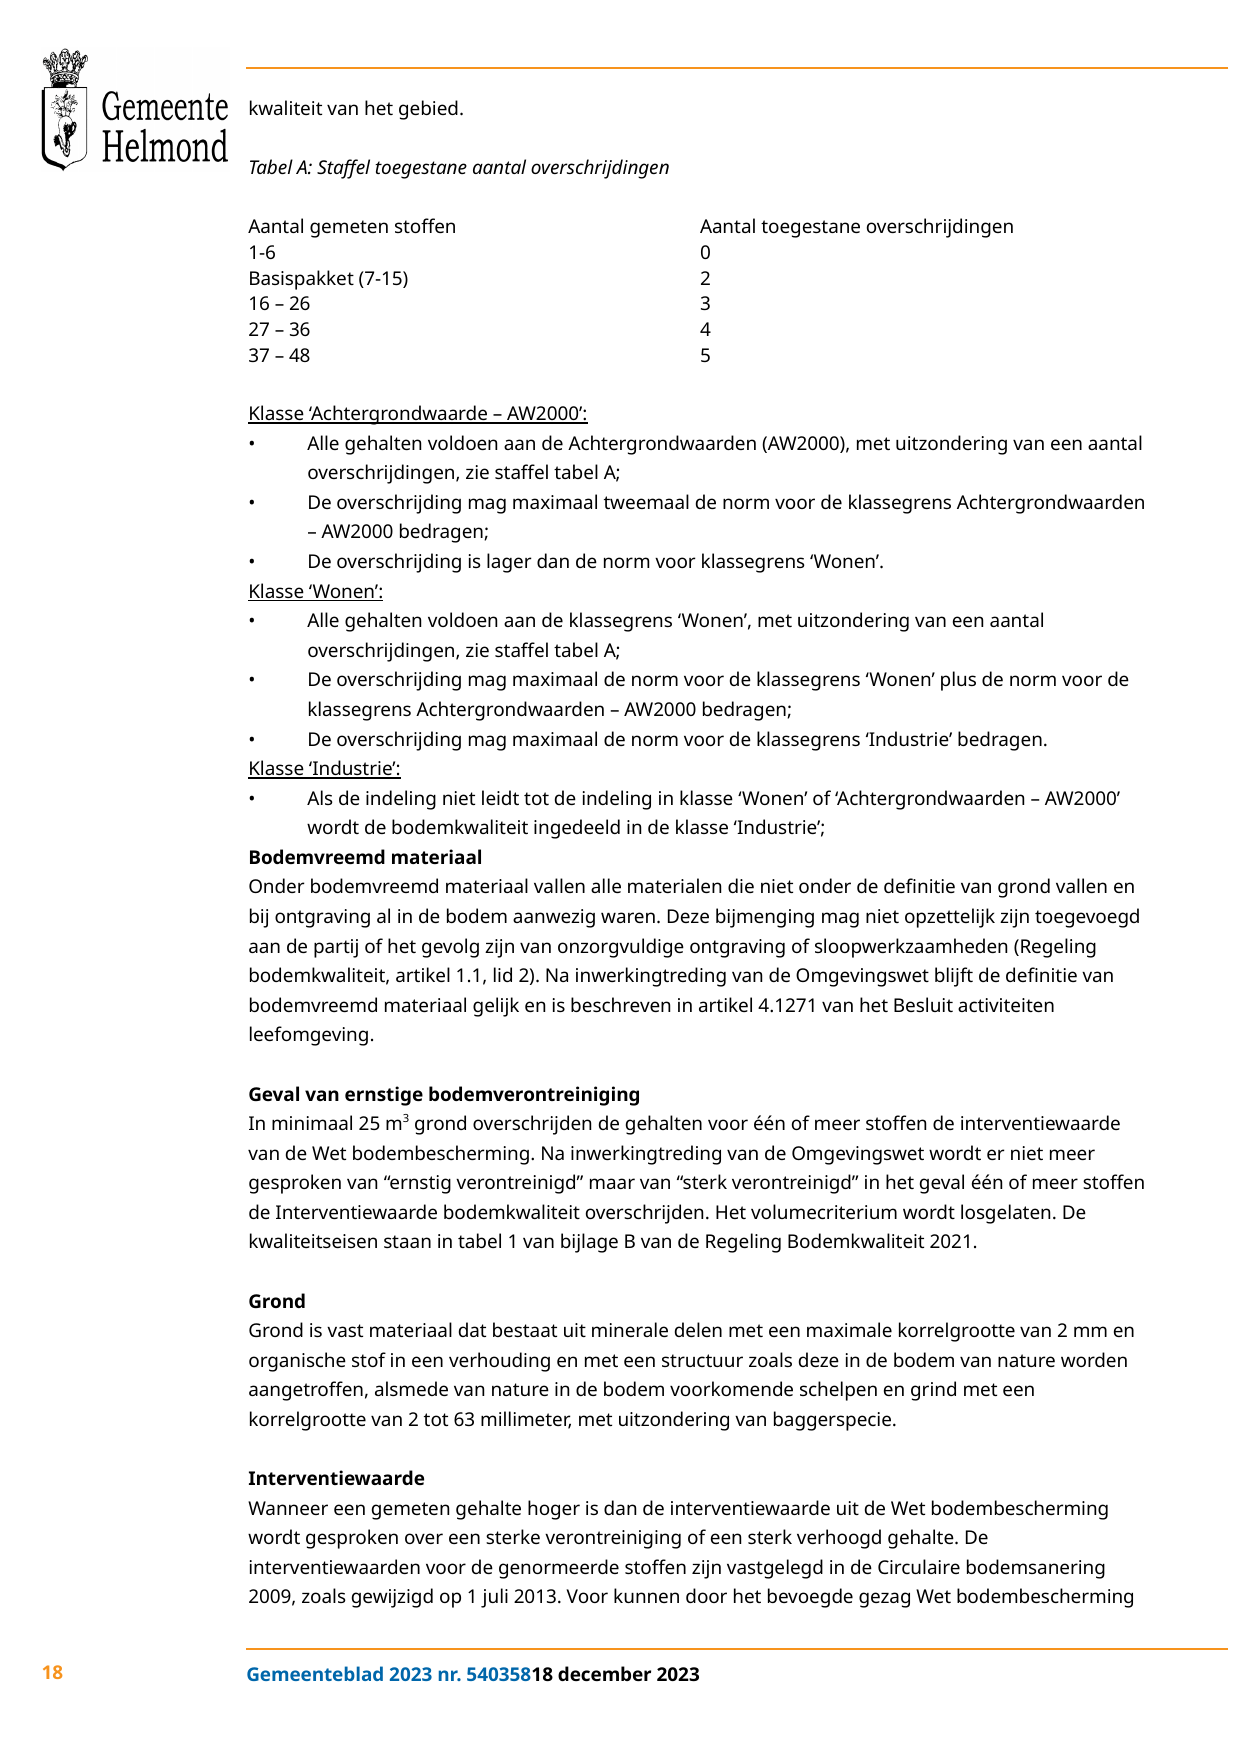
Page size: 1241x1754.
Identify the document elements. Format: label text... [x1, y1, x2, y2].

text Grond is vast materiaal dat bestaat uit minerale delen met een maximale korrelgrootte van 2 mm en organische stof in een verhouding en met een structuur zoals deze in de bodem van nature worden aangetroffen, alsmede van nature in de bodem voorkomende schelpen en grind met een korrelgrootte van 2 tot 63 millimeter, met uitzondering van baggerspecie. [248, 1317, 1152, 1432]
text Wanneer een gemeten gehalte hoger is dan de interventiewaarde uit de Wet bodembescherming wordt gesproken over een sterke verontreiniging of een sterk verhoogd gehalte. De interventiewaarden voor de genormeerde stoffen zijn vastgelegd in de Circulaire bodemsanering 2009, zoals gewijzigd op 1 juli 2013. Voor kunnen door het bevoegde gezag Wet bodembescherming [248, 1495, 1152, 1609]
list Alle gehalten voldoen aan de klassegrens ‘Wonen’, met uitzondering van een aantal overschrijdingen, zie staffel tabel A; [248, 607, 1152, 663]
table_cell 1-6 [248, 239, 700, 265]
list De overschrijding is lager dan de norm voor klassegrens ‘Wonen’. [248, 548, 1152, 574]
table_cell 2 [700, 265, 1152, 290]
table_cell 3 [700, 290, 1152, 316]
table_cell 4 [700, 316, 1152, 342]
picture [41, 47, 231, 172]
text Grond [248, 1288, 1152, 1314]
text Bodemvreemd materiaal [248, 844, 1152, 870]
text Klasse ‘Achtergrondwaarde – AW2000’: [248, 400, 1152, 426]
list Alle gehalten voldoen aan de Achtergrondwaarden (AW2000), met uitzondering van een aantal overschrijdingen, zie staffel tabel A; [248, 430, 1152, 485]
table_cell 37 – 48 [248, 342, 700, 368]
text Geval van ernstige bodemverontreiniging [248, 1081, 1152, 1107]
table_cell 16 – 26 [248, 290, 700, 316]
table_cell 5 [700, 342, 1152, 368]
table_header Aantal gemeten stoffen [248, 213, 700, 239]
text Klasse ‘Industrie’: [248, 755, 1152, 781]
table_cell Basispakket (7-15) [248, 265, 700, 290]
list De overschrijding mag maximaal de norm voor de klassegrens ‘Industrie’ bedragen. [248, 726, 1152, 752]
text Tabel A: Staffel toegestane aantal overschrijdingen [248, 154, 1152, 180]
text Interventiewaarde [248, 1465, 1152, 1491]
text In minimaal 25 m3 grond overschrijden de gehalten voor één of meer stoffen de interventiewaarde van de Wet bodembescherming. Na inwerkingtreding van de Omgevingswet wordt er niet meer gesproken van “ernstig verontreinigd” maar van “sterk verontreinigd” in het geval één of meer stoffen de Interventiewaarde bodemkwaliteit overschrijden. Het volumecriterium wordt losgelaten. De kwaliteitseisen staan in tabel 1 van bijlage B van de Regeling Bodemkwaliteit 2021. [248, 1110, 1152, 1254]
list De overschrijding mag maximaal de norm voor de klassegrens ‘Wonen’ plus de norm voor de klassegrens Achtergrondwaarden – AW2000 bedragen; [248, 667, 1152, 722]
list Als de indeling niet leidt tot de indeling in klasse ‘Wonen’ of ‘Achtergrondwaarden – AW2000’ wordt de bodemkwaliteit ingedeeld in de klasse ‘Industrie’; [248, 785, 1152, 840]
text kwaliteit van het gebied. [248, 95, 1152, 121]
text Onder bodemvreemd materiaal vallen alle materialen die niet onder de definitie van grond vallen en bij ontgraving al in de bodem aanwezig waren. Deze bijmenging mag niet opzettelijk zijn toegevoegd aan de partij of het gevolg zijn van onzorgvuldige ontgraving of sloopwerkzaamheden (Regeling bodemkwaliteit, artikel 1.1, lid 2). Na inwerkingtreding van de Omgevingswet blijft de definitie van bodemvreemd materiaal gelijk en is beschreven in artikel 4.1271 van het Besluit activiteiten leefomgeving. [248, 874, 1152, 1047]
table_header Aantal toegestane overschrijdingen [700, 213, 1152, 239]
list De overschrijding mag maximaal tweemaal de norm voor de klassegrens Achtergrondwaarden – AW2000 bedragen; [248, 489, 1152, 544]
table_cell 27 – 36 [248, 316, 700, 342]
table_cell 0 [700, 239, 1152, 265]
text Klasse ‘Wonen’: [248, 578, 1152, 604]
